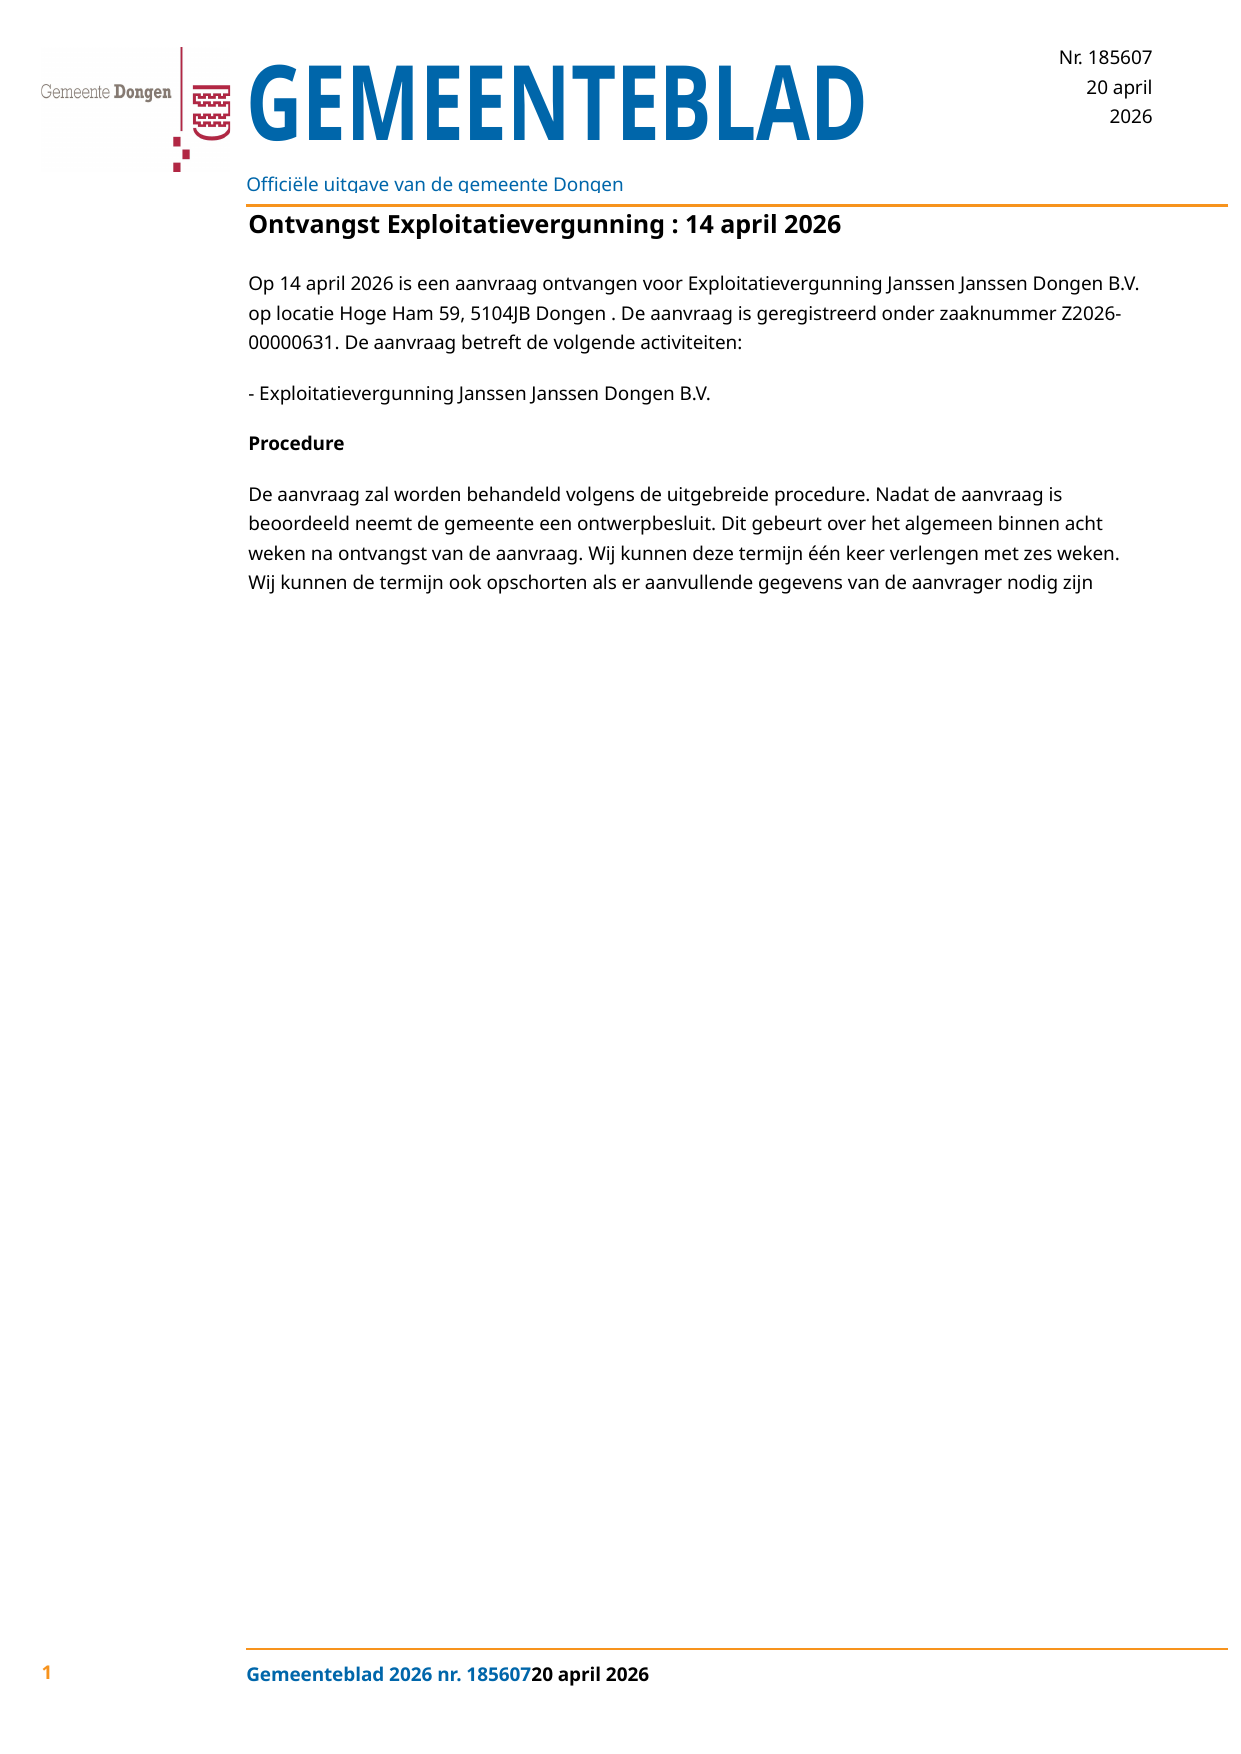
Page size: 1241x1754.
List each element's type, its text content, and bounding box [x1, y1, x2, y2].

text Ontvangst Exploitatievergunning : 14 april 2026 [248, 207, 1152, 241]
text - Exploitatievergunning Janssen Janssen Dongen B.V. [248, 380, 1152, 406]
text Op 14 april 2026 is een aanvraag ontvangen voor Exploitatievergunning Janssen Janssen Dongen B.V. op locatie Hoge Ham 59, 5104JB Dongen . De aanvraag is geregistreerd onder zaaknummer Z2026-00000631. De aanvraag betreft de volgende activiteiten: [248, 270, 1152, 355]
text De aanvraag zal worden behandeld volgens de uitgebreide procedure. Nadat de aanvraag is beoordeeld neemt de gemeente een ontwerpbesluit. Dit gebeurt over het algemeen binnen acht weken na ontvangst van de aanvraag. Wij kunnen deze termijn één keer verlengen met zes weken. Wij kunnen de termijn ook opschorten als er aanvullende gegevens van de aanvrager nodig zijn [248, 481, 1152, 595]
picture [41, 47, 231, 172]
text Procedure [248, 430, 1152, 456]
